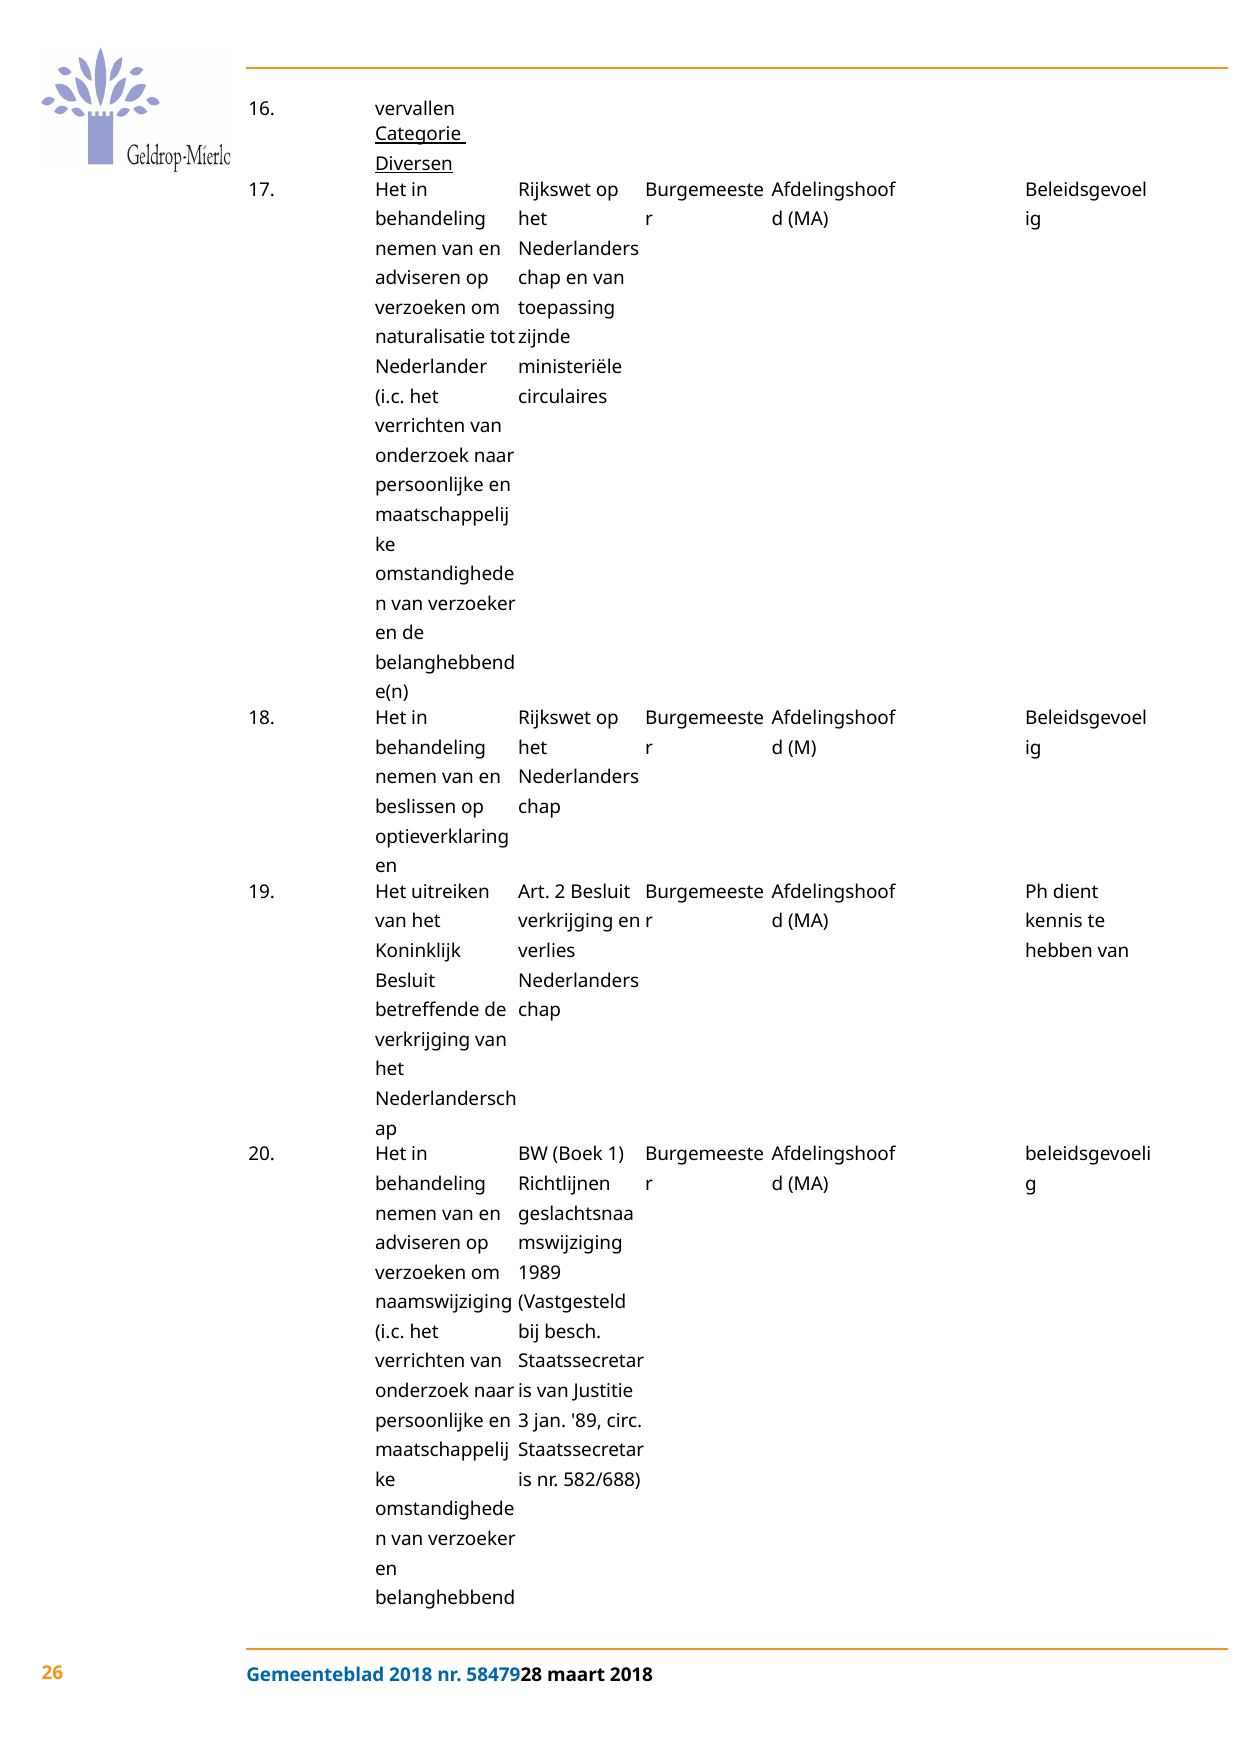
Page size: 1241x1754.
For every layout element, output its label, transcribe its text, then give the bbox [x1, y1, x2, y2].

table_cell Het in behandeling nemen van en beslissen op optieverklaringen [375, 705, 518, 878]
table_cell [1025, 121, 1152, 176]
table_cell [771, 121, 898, 176]
table_cell beleidsgevoelig [1025, 1141, 1152, 1610]
table_cell Beleidsgevoelig [1025, 176, 1152, 704]
table_cell [898, 705, 1025, 878]
table_cell [518, 121, 645, 176]
table_cell 19. [248, 878, 375, 1141]
table_cell [645, 121, 771, 176]
table_cell Categorie Diversen [375, 121, 518, 176]
table_cell Art. 2 Besluit verkrijging en verlies Nederlanderschap [518, 878, 645, 1141]
table_cell Beleidsgevoelig [1025, 705, 1152, 878]
table_cell Rijkswet op het Nederlanderschap [518, 705, 645, 878]
table_cell 18. [248, 705, 375, 878]
table_cell Burgemeester [645, 878, 771, 1141]
table_cell [898, 121, 1025, 176]
table_cell vervallen [375, 95, 518, 121]
table_cell [898, 1141, 1025, 1610]
table_cell Het in behandeling nemen van en adviseren op verzoeken om naturalisatie tot Nederlander (i.c. het verrichten van onderzoek naar persoonlijke en maatschappelijke omstandigheden van verzoeker en de belanghebbende(n) [375, 176, 518, 704]
table_cell Burgemeester [645, 1141, 771, 1610]
table_cell [898, 878, 1025, 1141]
table_cell Afdelingshoofd (M) [771, 705, 898, 878]
table_cell 20. [248, 1141, 375, 1610]
table_cell Afdelingshoofd (MA) [771, 176, 898, 704]
table_cell BW (Boek 1) Richtlijnen geslachtsnaamswijziging 1989 (Vastgesteld bij besch. Staatssecretaris van Justitie 3 jan. '89, circ. Staatssecretaris nr. 582/688) [518, 1141, 645, 1610]
table_cell [898, 95, 1025, 121]
table_cell Burgemeester [645, 176, 771, 704]
picture [41, 47, 231, 172]
table_cell [1025, 95, 1152, 121]
table_cell [771, 95, 898, 121]
table_cell [898, 176, 1025, 704]
table_cell [248, 121, 375, 176]
table_cell Rijkswet op het Nederlanderschap en van toepassing zijnde ministeriële circulaires [518, 176, 645, 704]
table_cell [645, 95, 771, 121]
table_cell Afdelingshoofd (MA) [771, 1141, 898, 1610]
table_cell 17. [248, 176, 375, 704]
table_cell Burgemeester [645, 705, 771, 878]
table_cell Het uitreiken van het Koninklijk Besluit betreffende de verkrijging van het Nederlanderschap [375, 878, 518, 1141]
table_cell Ph dient kennis te hebben van [1025, 878, 1152, 1141]
table_cell Het in behandeling nemen van en adviseren op verzoeken om naamswijziging (i.c. het verrichten van onderzoek naar persoonlijke en maatschappelijke omstandigheden van verzoeker en belanghebbend [375, 1141, 518, 1610]
table_cell Afdelingshoofd (MA) [771, 878, 898, 1141]
table_cell 16. [248, 95, 375, 121]
table_cell [518, 95, 645, 121]
